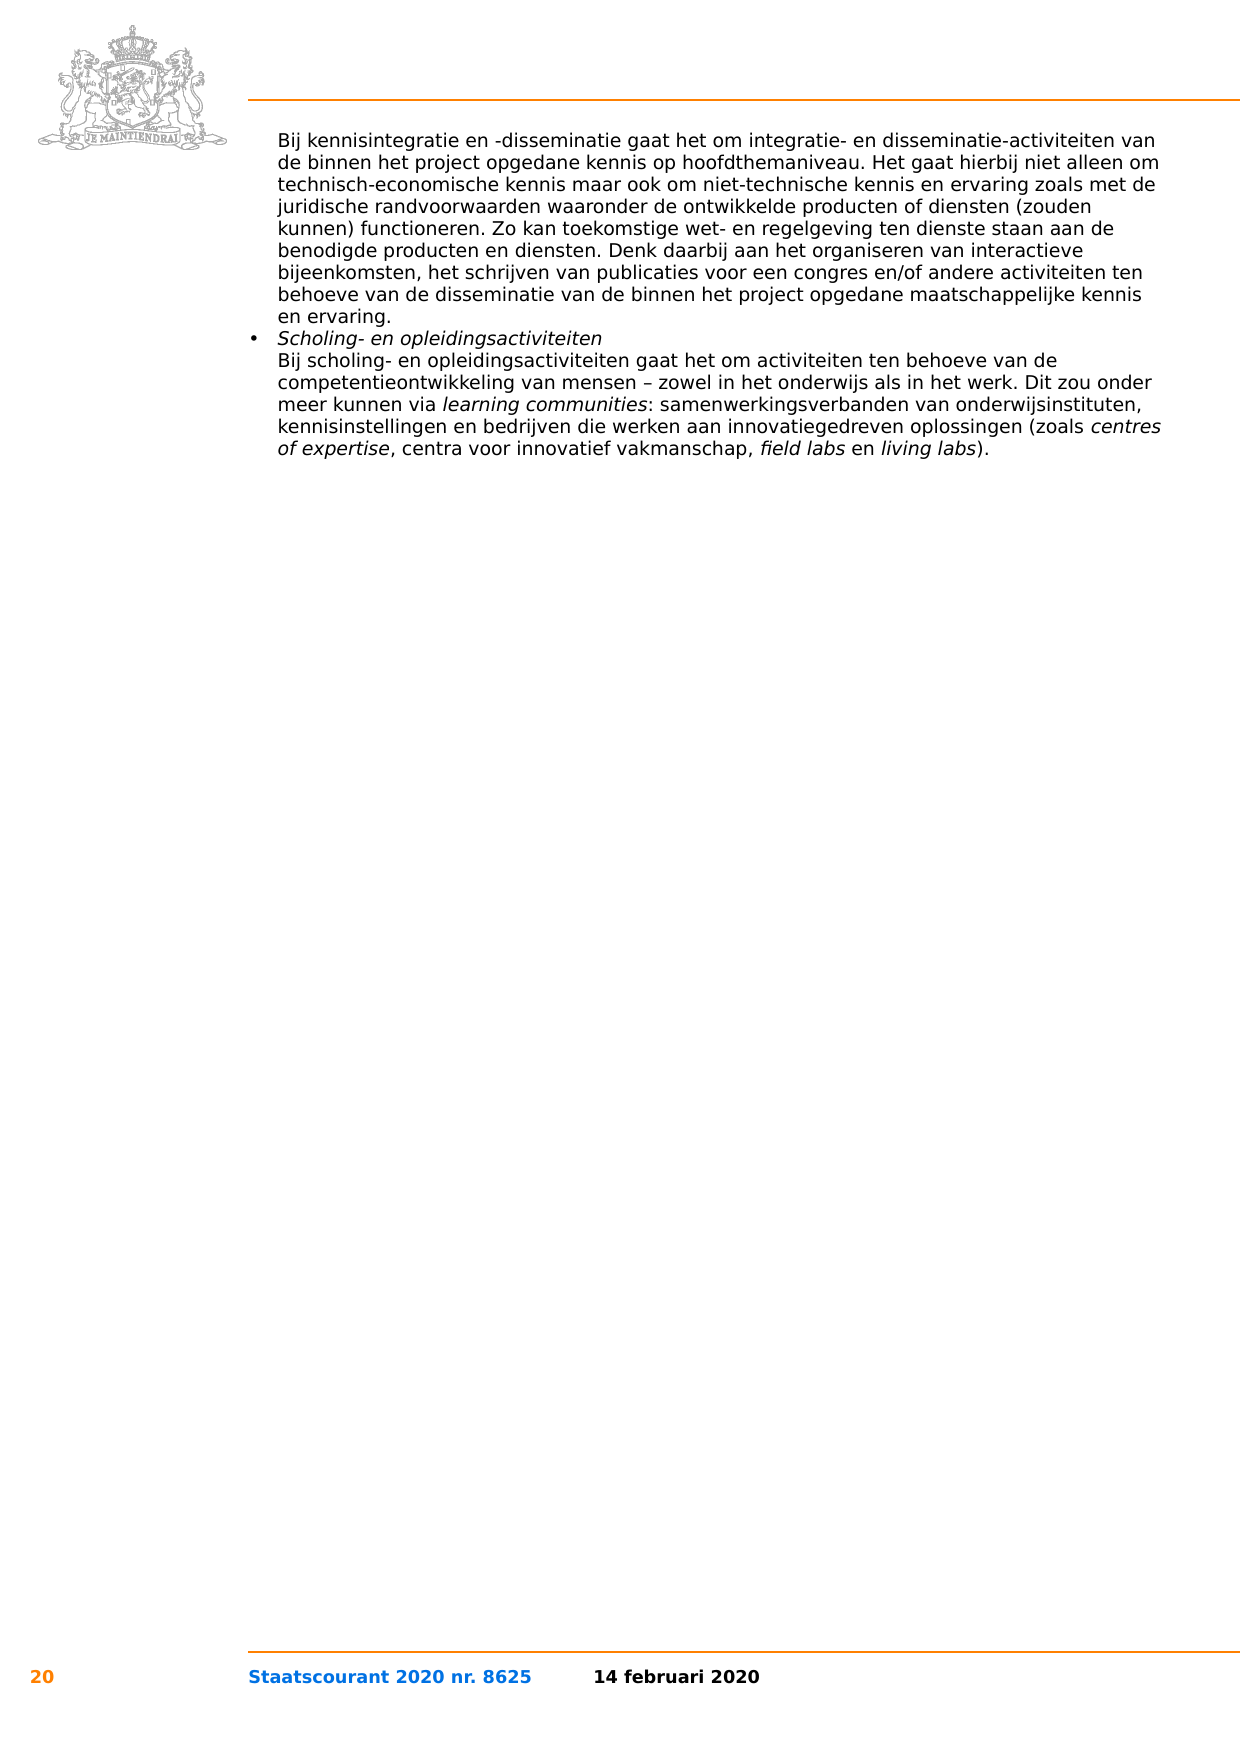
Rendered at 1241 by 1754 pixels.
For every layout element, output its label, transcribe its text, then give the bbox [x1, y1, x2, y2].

text • Scholing- en opleidingsactiviteiten [248, 328, 1163, 350]
picture [38, 25, 227, 150]
text Bij scholing- en opleidingsactiviteiten gaat het om activiteiten ten behoeve van de competentieontwikkeling van mensen – zowel in het onderwijs als in het werk. Dit zou onder meer kunnen via learning communities: samenwerkingsverbanden van onderwijsinstituten, kennisinstellingen en bedrijven die werken aan innovatiegedreven oplossingen (zoals centres of expertise, centra voor innovatief vakmanschap, field labs en living labs). [277, 350, 1163, 459]
text Bij kennisintegratie en -disseminatie gaat het om integratie- en disseminatie-activiteiten van de binnen het project opgedane kennis op hoofdthemaniveau. Het gaat hierbij niet alleen om technisch-economische kennis maar ook om niet-technische kennis en ervaring zoals met de juridische randvoorwaarden waaronder de ontwikkelde producten of diensten (zouden kunnen) functioneren. Zo kan toekomstige wet- en regelgeving ten dienste staan aan de benodigde producten en diensten. Denk daarbij aan het organiseren van interactieve bijeenkomsten, het schrijven van publicaties voor een congres en/of andere activiteiten ten behoeve van de disseminatie van de binnen het project opgedane maatschappelijke kennis en ervaring. [277, 130, 1163, 328]
